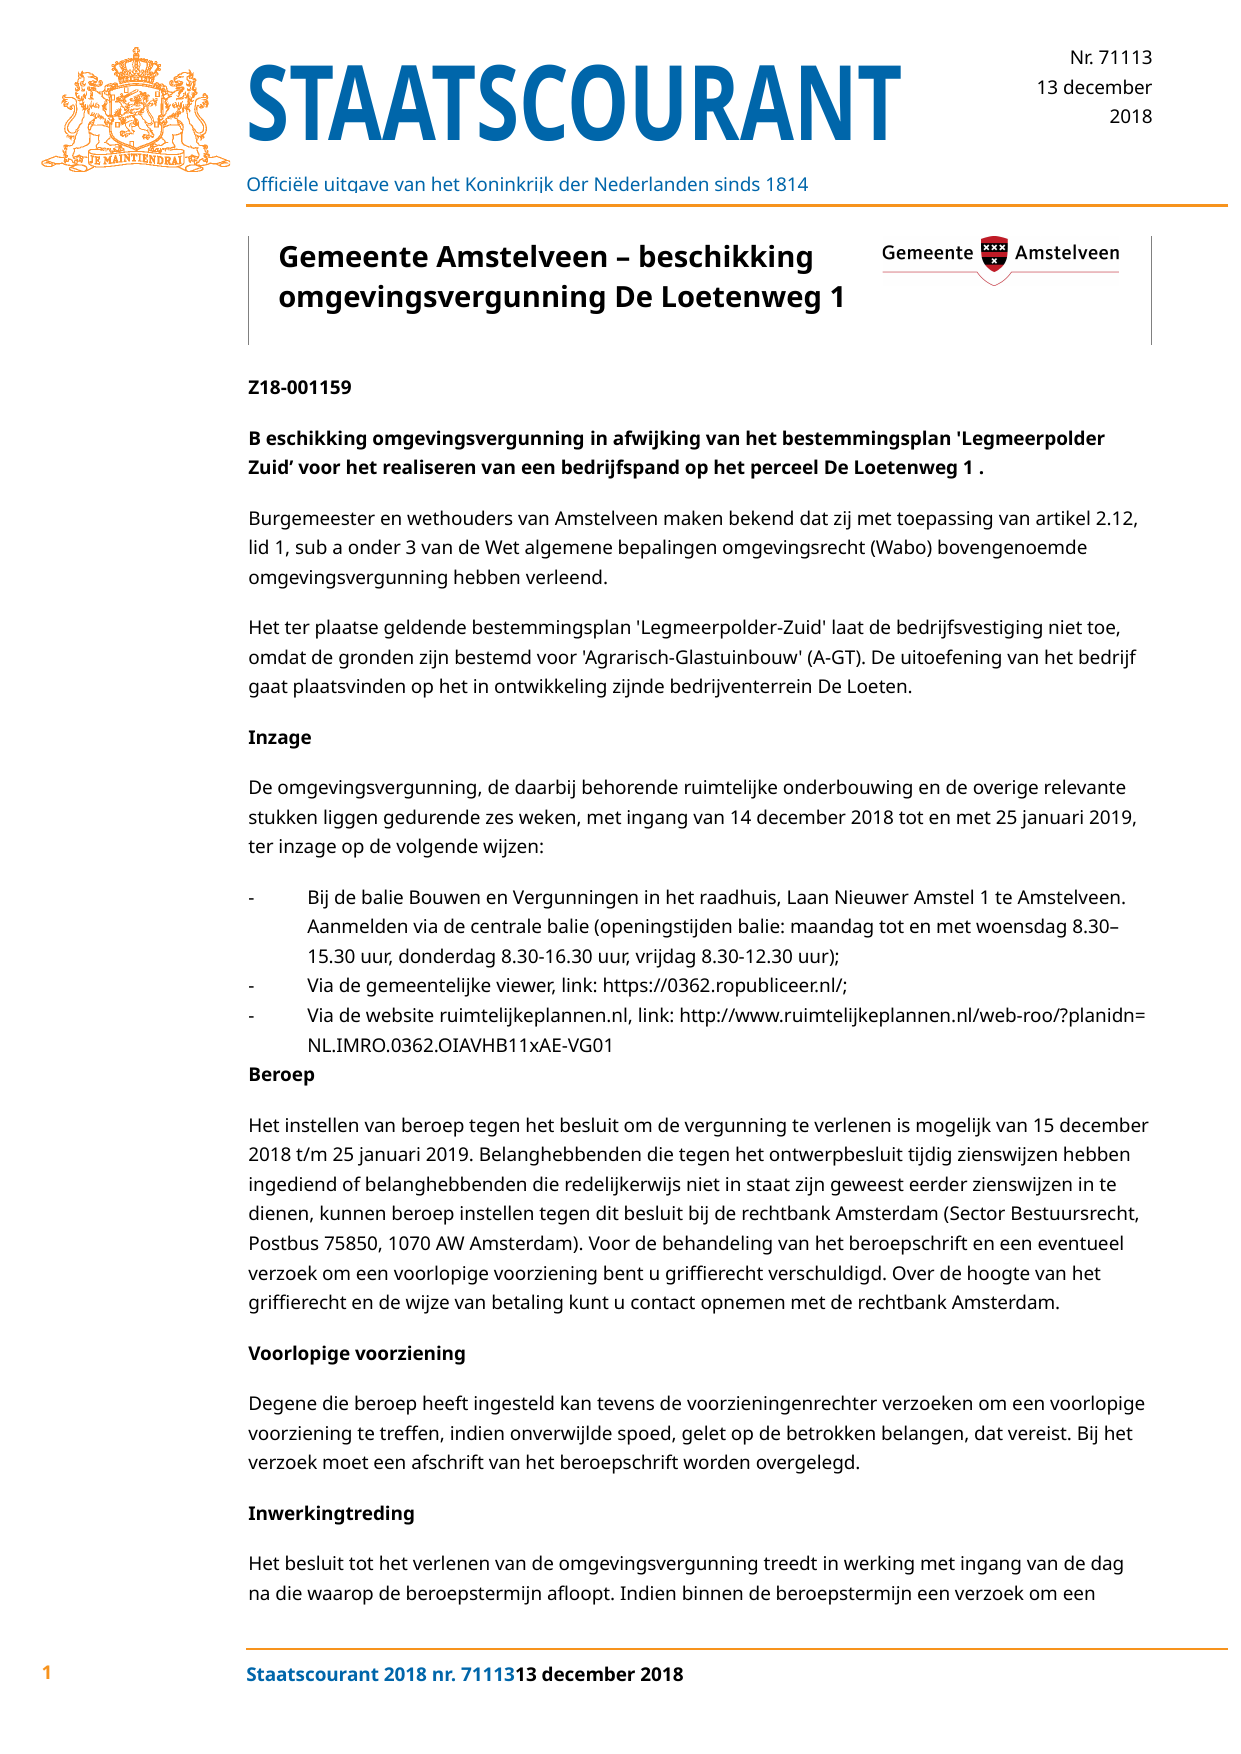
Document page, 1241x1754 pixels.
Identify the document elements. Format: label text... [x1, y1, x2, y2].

picture [882, 236, 1119, 286]
text Het besluit tot het verlenen van de omgevingsvergunning treedt in werking met ingang van de dag na die waarop de beroepstermijn afloopt. Indien binnen de beroepstermijn een verzoek om een [248, 1550, 1152, 1605]
text Degene die beroep heeft ingesteld kan tevens de voorzieningenrechter verzoeken om een voorlopige voorziening te treffen, indien onverwijlde spoed, gelet op de betrokken belangen, dat vereist. Bij het verzoek moet een afschrift van het beroepschrift worden overgelegd. [248, 1390, 1152, 1475]
list Via de website ruimtelijkeplannen.nl, link: http://www.ruimtelijkeplannen.nl/web-roo/?planidn= [248, 1002, 1152, 1028]
text De omgevingsvergunning, de daarbij behorende ruimtelijke onderbouwing en de overige relevante stukken liggen gedurende zes weken, met ingang van 14 december 2018 tot en met 25 januari 2019, ter inzage op de volgende wijzen: [248, 774, 1152, 859]
picture [41, 47, 231, 172]
text Burgemeester en wethouders van Amstelveen maken bekend dat zij met toepassing van artikel 2.12, lid 1, sub a onder 3 van de Wet algemene bepalingen omgevingsrecht (Wabo) bovengenoemde omgevingsvergunning hebben verleend. [248, 505, 1152, 589]
text B eschikking omgevingsvergunning in afwijking van het bestemmingsplan 'Legmeerpolder Zuid’ voor het realiseren van een bedrijfspand op het perceel De Loetenweg 1 . [248, 425, 1152, 480]
table_header [850, 236, 1151, 345]
text Inwerkingtreding [248, 1500, 1152, 1525]
text Voorlopige voorziening [248, 1340, 1152, 1365]
table_header Gemeente Amstelveen – beschikking omgevingsvergunning De Loetenweg 1 [249, 236, 850, 345]
list NL.IMRO.0362.OIAVHB11xAE-VG01 [248, 1032, 1152, 1057]
list Via de gemeentelijke viewer, link: https://0362.ropubliceer.nl/; [248, 973, 1152, 998]
text Het instellen van beroep tegen het besluit om de vergunning te verlenen is mogelijk van 15 december 2018 t/m 25 januari 2019. Belanghebbenden die tegen het ontwerpbesluit tijdig zienswijzen hebben ingediend of belanghebbenden die redelijkerwijs niet in staat zijn geweest eerder zienswijzen in te dienen, kunnen beroep instellen tegen dit besluit bij de rechtbank Amsterdam (Sector Bestuursrecht, Postbus 75850, 1070 AW Amsterdam). Voor de behandeling van het beroepschrift en een eventueel verzoek om een voorlopige voorziening bent u griffierecht verschuldigd. Over de hoogte van het griffierecht en de wijze van betaling kunt u contact opnemen met de rechtbank Amsterdam. [248, 1112, 1152, 1315]
list Bij de balie Bouwen en Vergunningen in het raadhuis, Laan Nieuwer Amstel 1 te Amstelveen. Aanmelden via de centrale balie (openingstijden balie: maandag tot en met woensdag 8.30–15.30 uur, donderdag 8.30-16.30 uur, vrijdag 8.30-12.30 uur); [248, 884, 1152, 969]
text Beroep [248, 1061, 1152, 1087]
text Het ter plaatse geldende bestemmingsplan 'Legmeerpolder-Zuid' laat de bedrijfsvestiging niet toe, omdat de gronden zijn bestemd voor 'Agrarisch-Glastuinbouw' (A-GT). De uitoefening van het bedrijf gaat plaatsvinden op het in ontwikkeling zijnde bedrijventerrein De Loeten. [248, 614, 1152, 699]
text Z18-001159 [248, 374, 1152, 400]
text Inzage [248, 724, 1152, 749]
